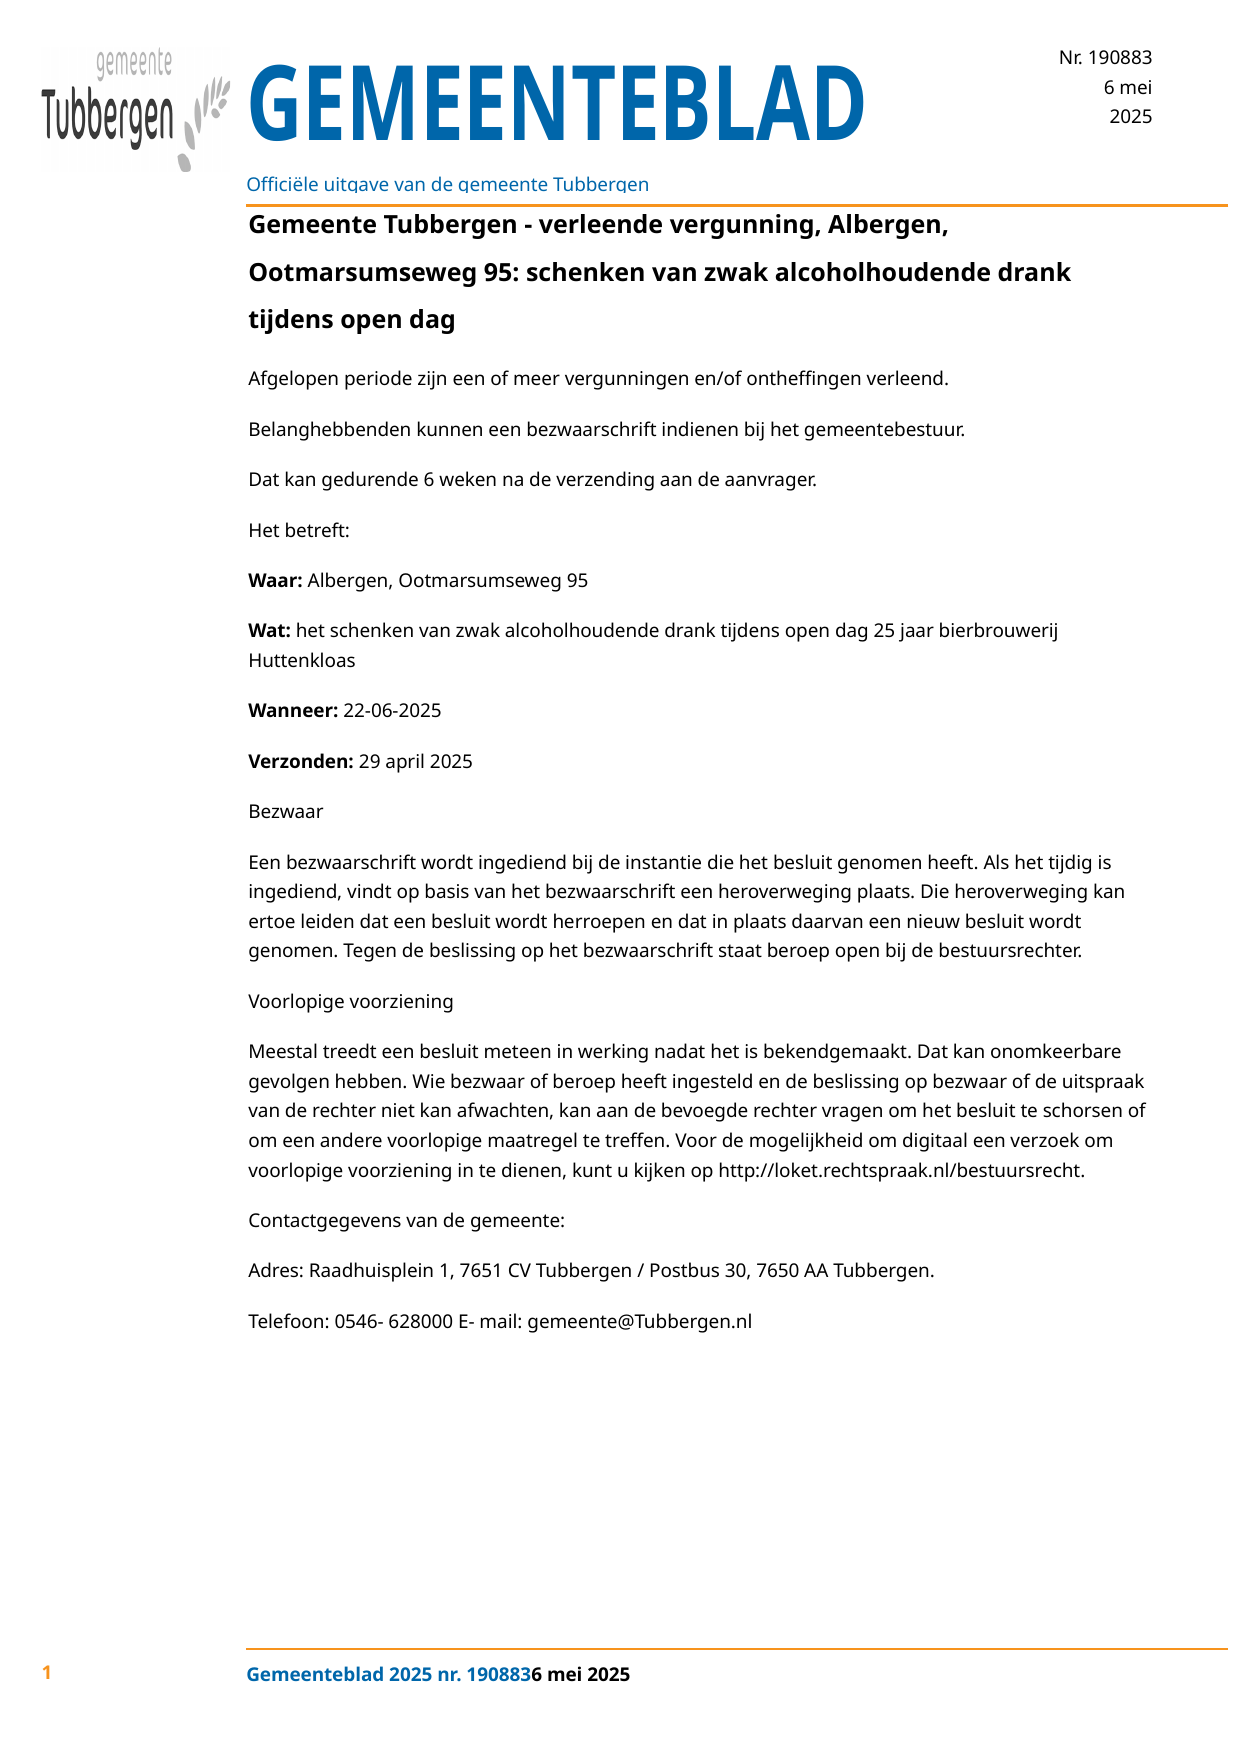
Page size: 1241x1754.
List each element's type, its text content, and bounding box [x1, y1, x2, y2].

text Contactgegevens van de gemeente: [248, 1207, 1152, 1233]
text Gemeente Tubbergen - verleende vergunning, Albergen, Ootmarsumseweg 95: schenken van zwak alcoholhoudende drank tijdens open dag [248, 207, 1152, 336]
text Adres: Raadhuisplein 1, 7651 CV Tubbergen / Postbus 30, 7650 AA Tubbergen. [248, 1258, 1152, 1283]
text Voorlopige voorziening [248, 988, 1152, 1014]
text Dat kan gedurende 6 weken na de verzending aan de aanvrager. [248, 466, 1152, 492]
picture [41, 47, 231, 172]
text Het betreft: [248, 517, 1152, 542]
text Belanghebbenden kunnen een bezwaarschrift indienen bij het gemeentebestuur. [248, 416, 1152, 442]
text Meestal treedt een besluit meteen in werking nadat het is bekendgemaakt. Dat kan onomkeerbare gevolgen hebben. Wie bezwaar of beroep heeft ingesteld en de beslissing op bezwaar of de uitspraak van de rechter niet kan afwachten, kan aan de bevoegde rechter vragen om het besluit te schorsen of om een andere voorlopige maatregel te treffen. Voor de mogelijkheid om digitaal een verzoek om voorlopige voorziening in te dienen, kunt u kijken op http://loket.rechtspraak.nl/bestuursrecht. [248, 1038, 1152, 1182]
text Wat: het schenken van zwak alcoholhoudende drank tijdens open dag 25 jaar bierbrouwerij Huttenkloas [248, 618, 1152, 673]
text Waar: Albergen, Ootmarsumseweg 95 [248, 567, 1152, 593]
text Telefoon: 0546- 628000 E- mail: gemeente@Tubbergen.nl [248, 1308, 1152, 1334]
text Bezwaar [248, 798, 1152, 824]
text Verzonden: 29 april 2025 [248, 748, 1152, 774]
text Wanneer: 22-06-2025 [248, 698, 1152, 723]
text Een bezwaarschrift wordt ingediend bij de instantie die het besluit genomen heeft. Als het tijdig is ingediend, vindt op basis van het bezwaarschrift een heroverweging plaats. Die heroverweging kan ertoe leiden dat een besluit wordt herroepen en dat in plaats daarvan een nieuw besluit wordt genomen. Tegen de beslissing op het bezwaarschrift staat beroep open bij de bestuursrechter. [248, 849, 1152, 963]
text Afgelopen periode zijn een of meer vergunningen en/of ontheffingen verleend. [248, 366, 1152, 391]
